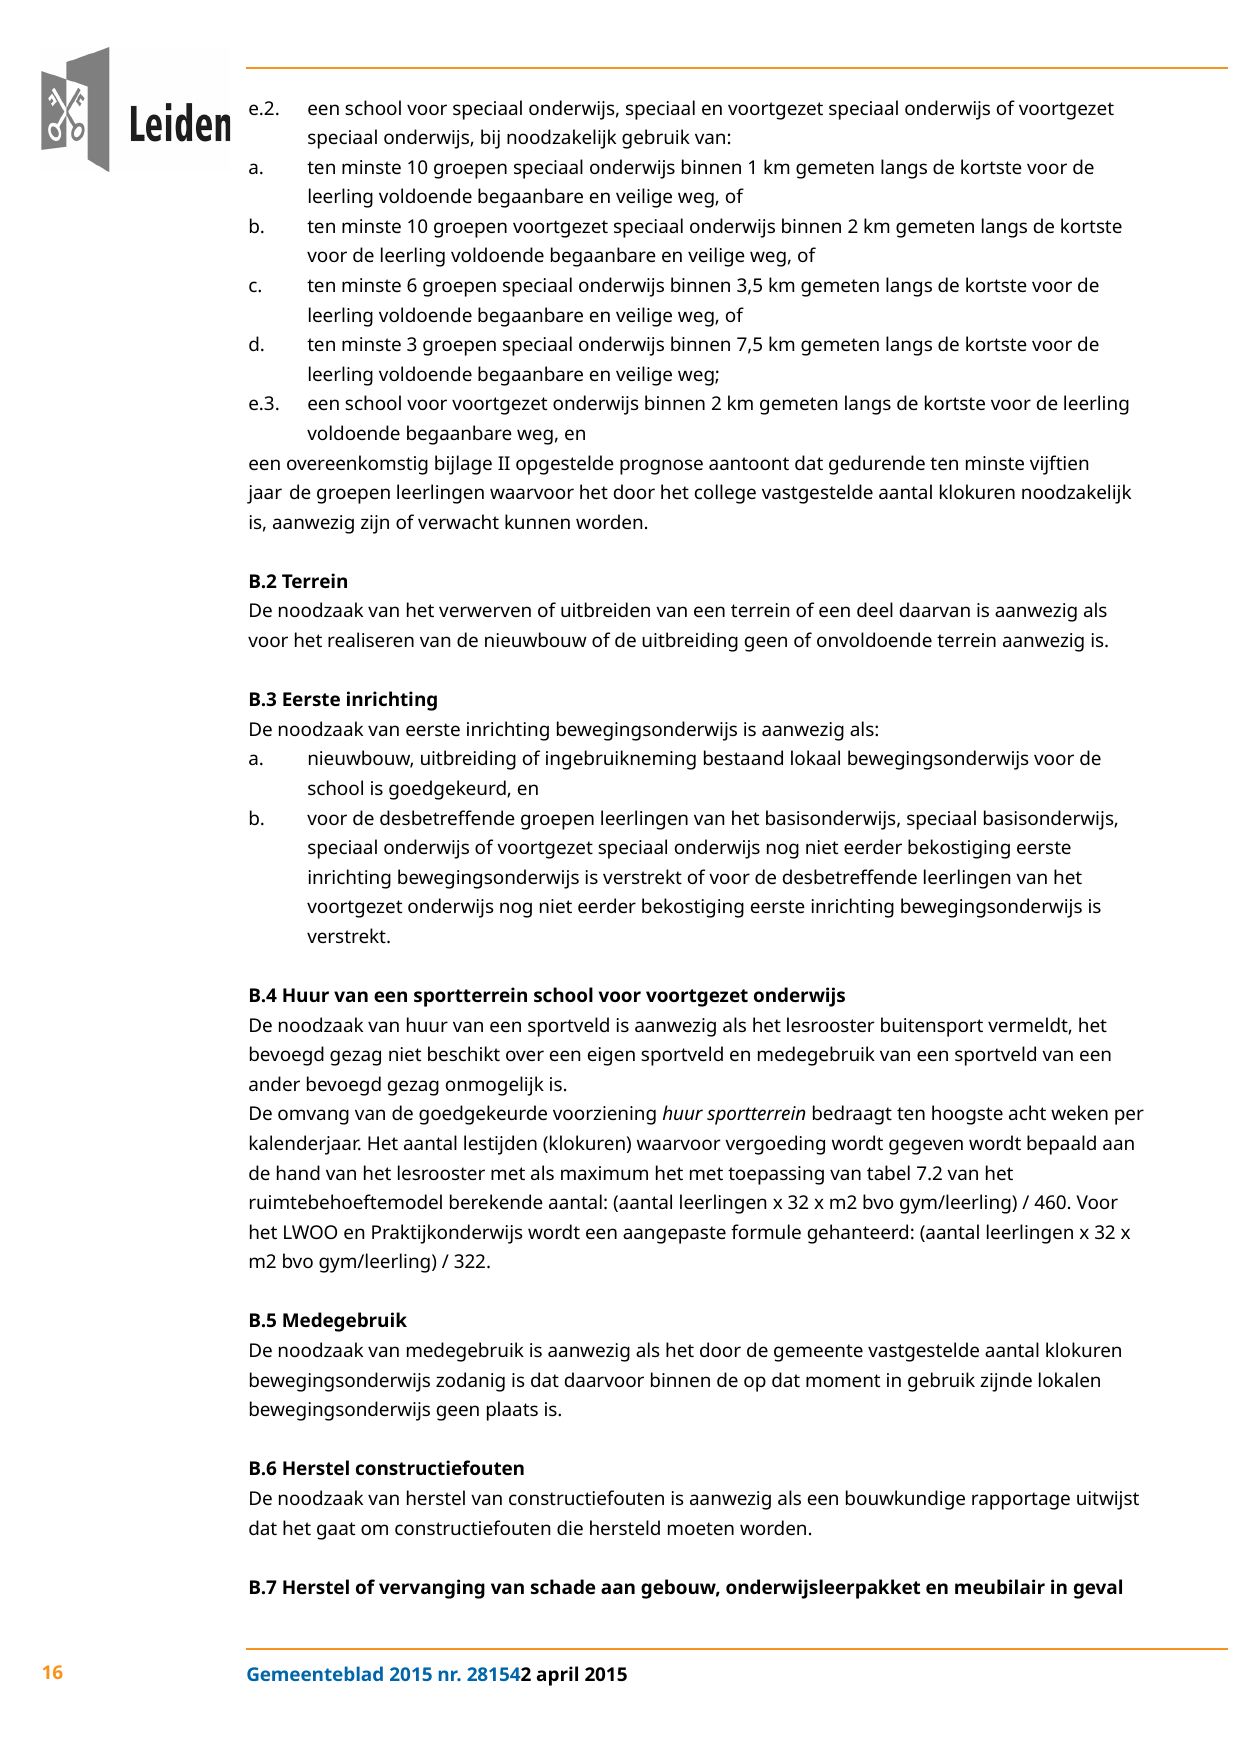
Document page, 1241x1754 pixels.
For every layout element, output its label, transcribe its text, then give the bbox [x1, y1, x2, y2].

text De noodzaak van herstel van constructiefouten is aanwezig als een bouwkundige rapportage uitwijst dat het gaat om constructiefouten die hersteld moeten worden. [248, 1485, 1152, 1541]
text B.6 Herstel constructiefouten [248, 1456, 1152, 1481]
text B.7 Herstel of vervanging van schade aan gebouw, onderwijsleerpakket en meubilair in geval [248, 1574, 1152, 1600]
list ten minste 10 groepen voortgezet speciaal onderwijs binnen 2 km gemeten langs de kortste voor de leerling voldoende begaanbare en veilige weg, of [248, 213, 1152, 268]
text De omvang van de goedgekeurde voorziening huur sportterrein bedraagt ten hoogste acht weken per kalenderjaar. Het aantal lestijden (klokuren) waarvoor vergoeding wordt gegeven wordt bepaald aan de hand van het lesrooster met als maximum het met toepassing van tabel 7.2 van het ruimtebehoeftemodel berekende aantal: (aantal leerlingen x 32 x m2 bvo gym/leerling) / 460. Voor het LWOO en Praktijkonderwijs wordt een aangepaste formule gehanteerd: (aantal leerlingen x 32 x m2 bvo gym/leerling) / 322. [248, 1101, 1152, 1274]
text De noodzaak van het verwerven of uitbreiden van een terrein of een deel daarvan is aanwezig als voor het realiseren van de nieuwbouw of de uitbreiding geen of onvoldoende terrein aanwezig is. [248, 598, 1152, 653]
list ten minste 10 groepen speciaal onderwijs binnen 1 km gemeten langs de kortste voor de leerling voldoende begaanbare en veilige weg, of [248, 154, 1152, 209]
text B.2 Terrein [248, 568, 1152, 594]
text De noodzaak van medegebruik is aanwezig als het door de gemeente vastgestelde aantal klokuren bewegingsonderwijs zodanig is dat daarvoor binnen de op dat moment in gebruik zijnde lokalen bewegingsonderwijs geen plaats is. [248, 1337, 1152, 1422]
text een overeenkomstig bijlage II opgestelde prognose aantoont dat gedurende ten minste vijftien jaar de groepen leerlingen waarvoor het door het college vastgestelde aantal klokuren noodzakelijk is, aanwezig zijn of verwacht kunnen worden. [248, 450, 1152, 535]
text B.4 Huur van een sportterrein school voor voortgezet onderwijs [248, 982, 1152, 1008]
text B.5 Medegebruik [248, 1308, 1152, 1333]
text De noodzaak van huur van een sportveld is aanwezig als het lesrooster buitensport vermeldt, het bevoegd gezag niet beschikt over een eigen sportveld en medegebruik van een sportveld van een ander bevoegd gezag onmogelijk is. [248, 1012, 1152, 1097]
text B.3 Eerste inrichting [248, 686, 1152, 712]
list een school voor speciaal onderwijs, speciaal en voortgezet speciaal onderwijs of voortgezet speciaal onderwijs, bij noodzakelijk gebruik van: [248, 95, 1152, 150]
list ten minste 6 groepen speciaal onderwijs binnen 3,5 km gemeten langs de kortste voor de leerling voldoende begaanbare en veilige weg, of [248, 272, 1152, 328]
list nieuwbouw, uitbreiding of ingebruikneming bestaand lokaal bewegingsonderwijs voor de school is goedgekeurd, en [248, 746, 1152, 801]
list voor de desbetreffende groepen leerlingen van het basisonderwijs, speciaal basisonderwijs, speciaal onderwijs of voortgezet speciaal onderwijs nog niet eerder bekostiging eerste inrichting bewegingsonderwijs is verstrekt of voor de desbetreffende leerlingen van het voortgezet onderwijs nog niet eerder bekostiging eerste inrichting bewegingsonderwijs is verstrekt. [248, 805, 1152, 949]
text De noodzaak van eerste inrichting bewegingsonderwijs is aanwezig als: [248, 716, 1152, 742]
list ten minste 3 groepen speciaal onderwijs binnen 7,5 km gemeten langs de kortste voor de leerling voldoende begaanbare en veilige weg; [248, 331, 1152, 387]
list een school voor voortgezet onderwijs binnen 2 km gemeten langs de kortste voor de leerling voldoende begaanbare weg, en [248, 391, 1152, 446]
picture [41, 47, 231, 172]
